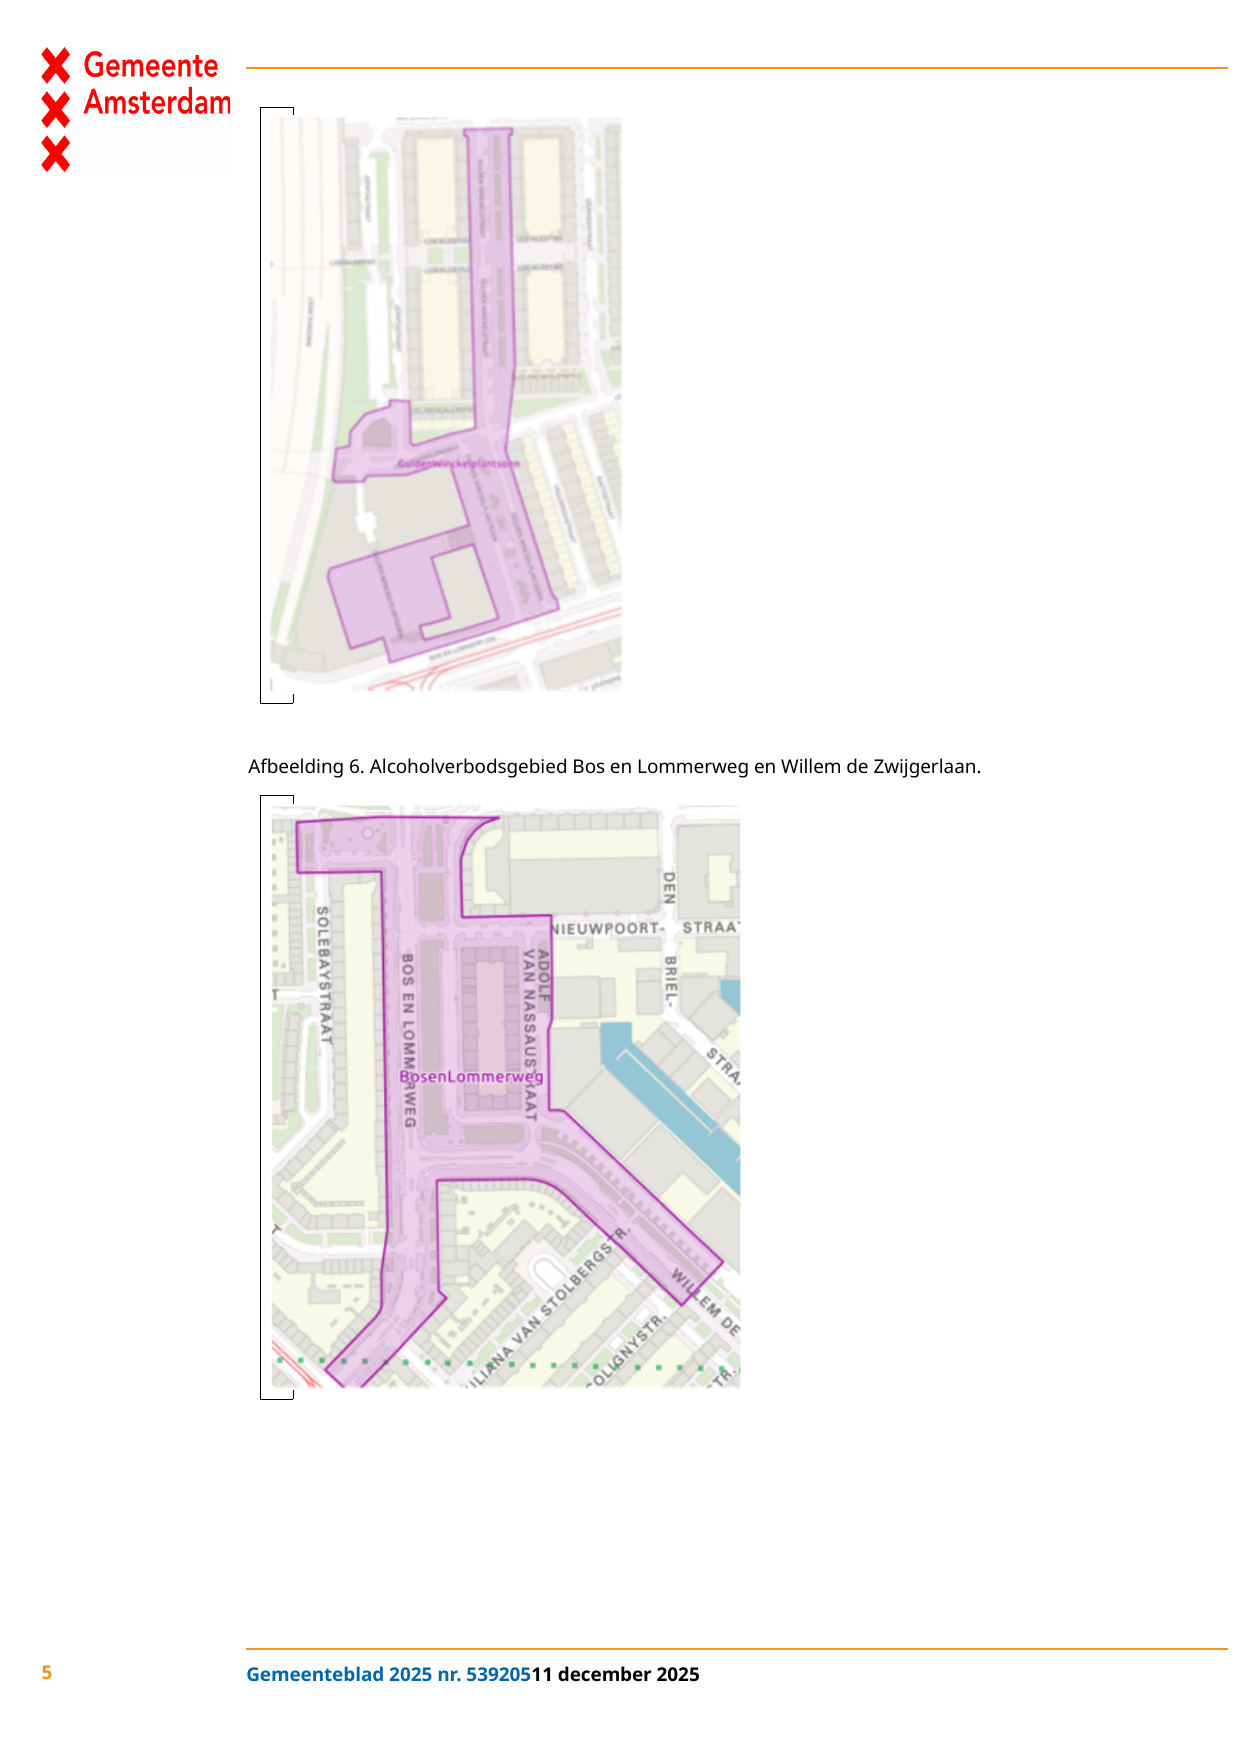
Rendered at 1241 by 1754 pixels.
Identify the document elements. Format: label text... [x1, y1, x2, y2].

picture [41, 47, 231, 172]
text Afbeelding 6. Alcoholverbodsgebied Bos en Lommerweg en Willem de Zwijgerlaan. [248, 754, 1152, 779]
picture [268, 115, 624, 694]
picture [268, 804, 742, 1390]
